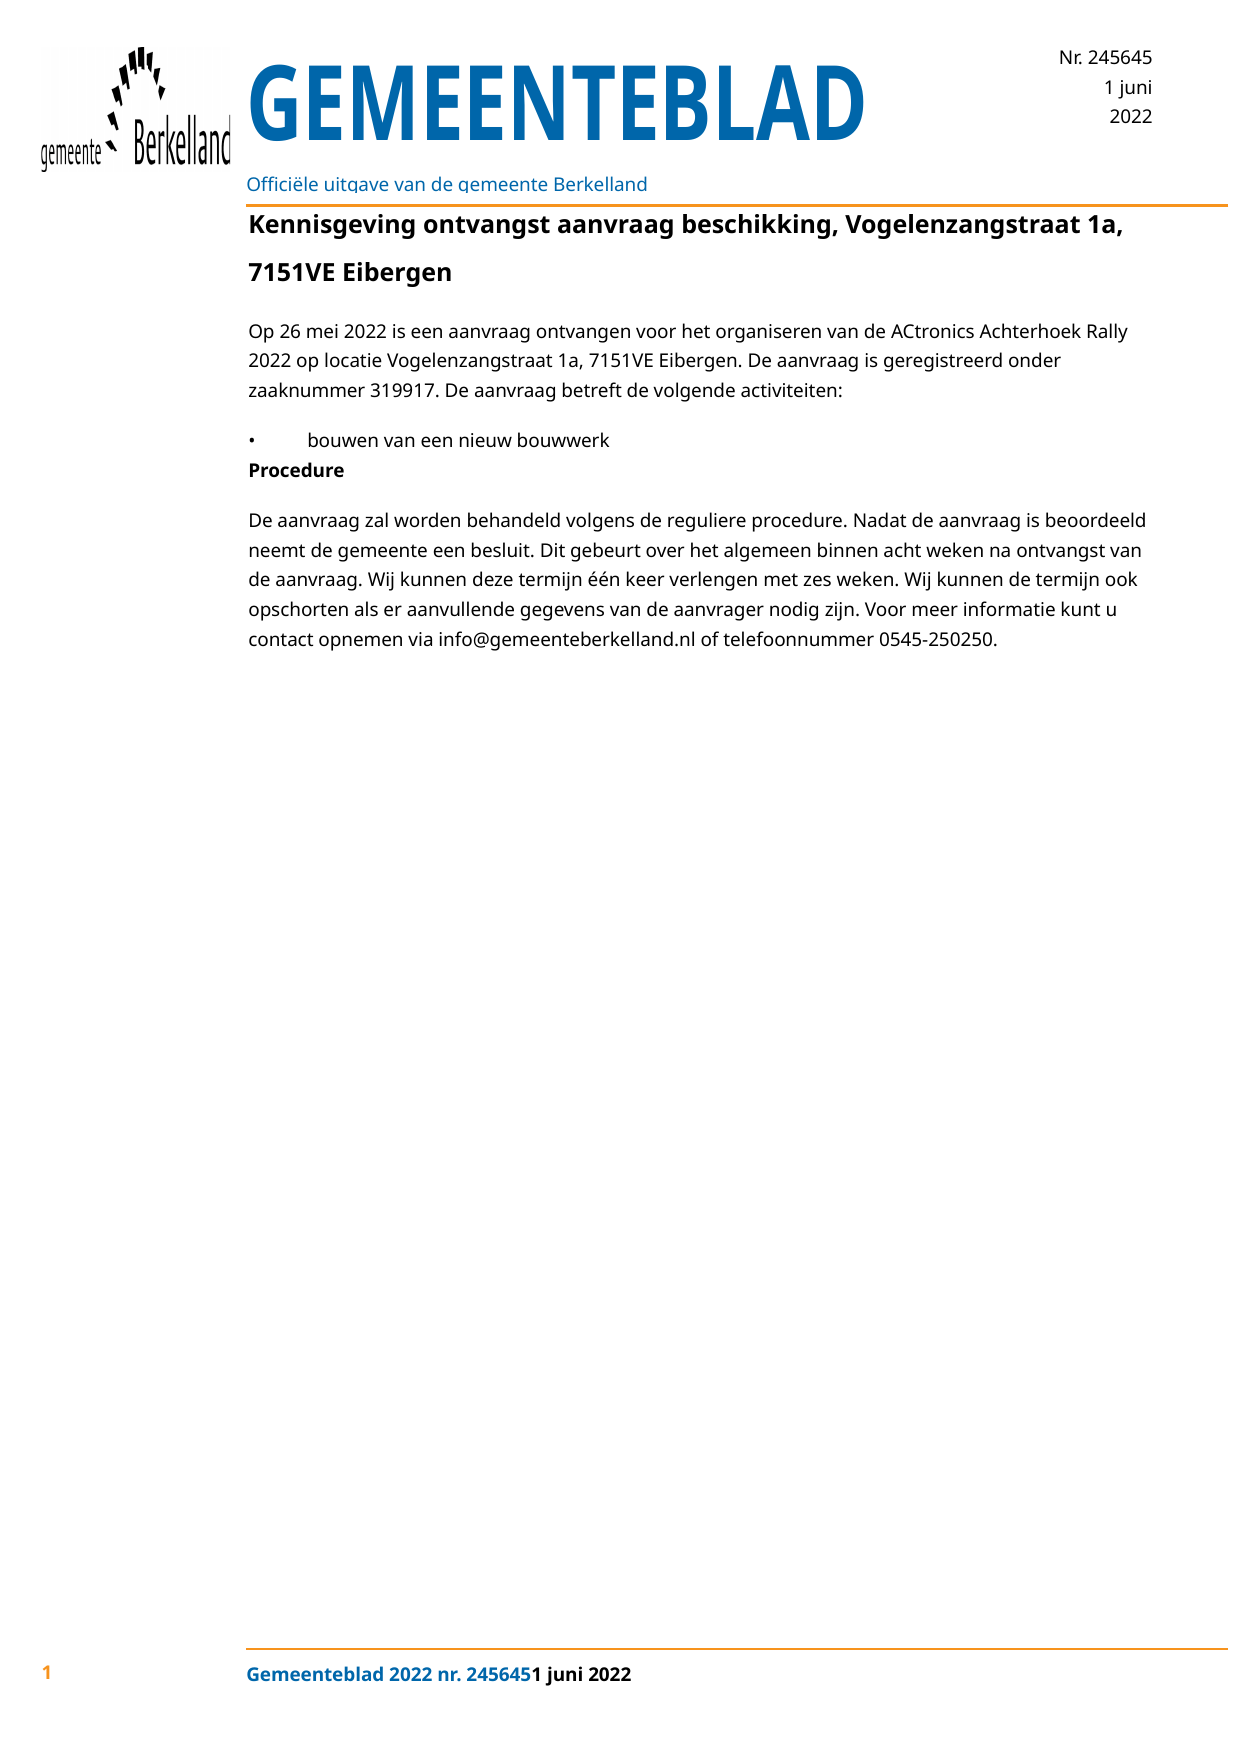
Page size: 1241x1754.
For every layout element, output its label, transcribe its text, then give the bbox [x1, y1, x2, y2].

text Op 26 mei 2022 is een aanvraag ontvangen voor het organiseren van de ACtronics Achterhoek Rally 2022 op locatie Vogelenzangstraat 1a, 7151VE Eibergen. De aanvraag is geregistreerd onder zaaknummer 319917. De aanvraag betreft de volgende activiteiten: [248, 318, 1152, 403]
list bouwen van een nieuw bouwwerk [248, 427, 1152, 453]
text Procedure [248, 457, 1152, 483]
picture [41, 47, 231, 172]
text Kennisgeving ontvangst aanvraag beschikking, Vogelenzangstraat 1a, 7151VE Eibergen [248, 207, 1152, 288]
text De aanvraag zal worden behandeld volgens de reguliere procedure. Nadat de aanvraag is beoordeeld neemt de gemeente een besluit. Dit gebeurt over het algemeen binnen acht weken na ontvangst van de aanvraag. Wij kunnen deze termijn één keer verlengen met zes weken. Wij kunnen de termijn ook opschorten als er aanvullende gegevens van de aanvrager nodig zijn. Voor meer informatie kunt u contact opnemen via info@gemeenteberkelland.nl of telefoonnummer 0545-250250. [248, 507, 1152, 652]
